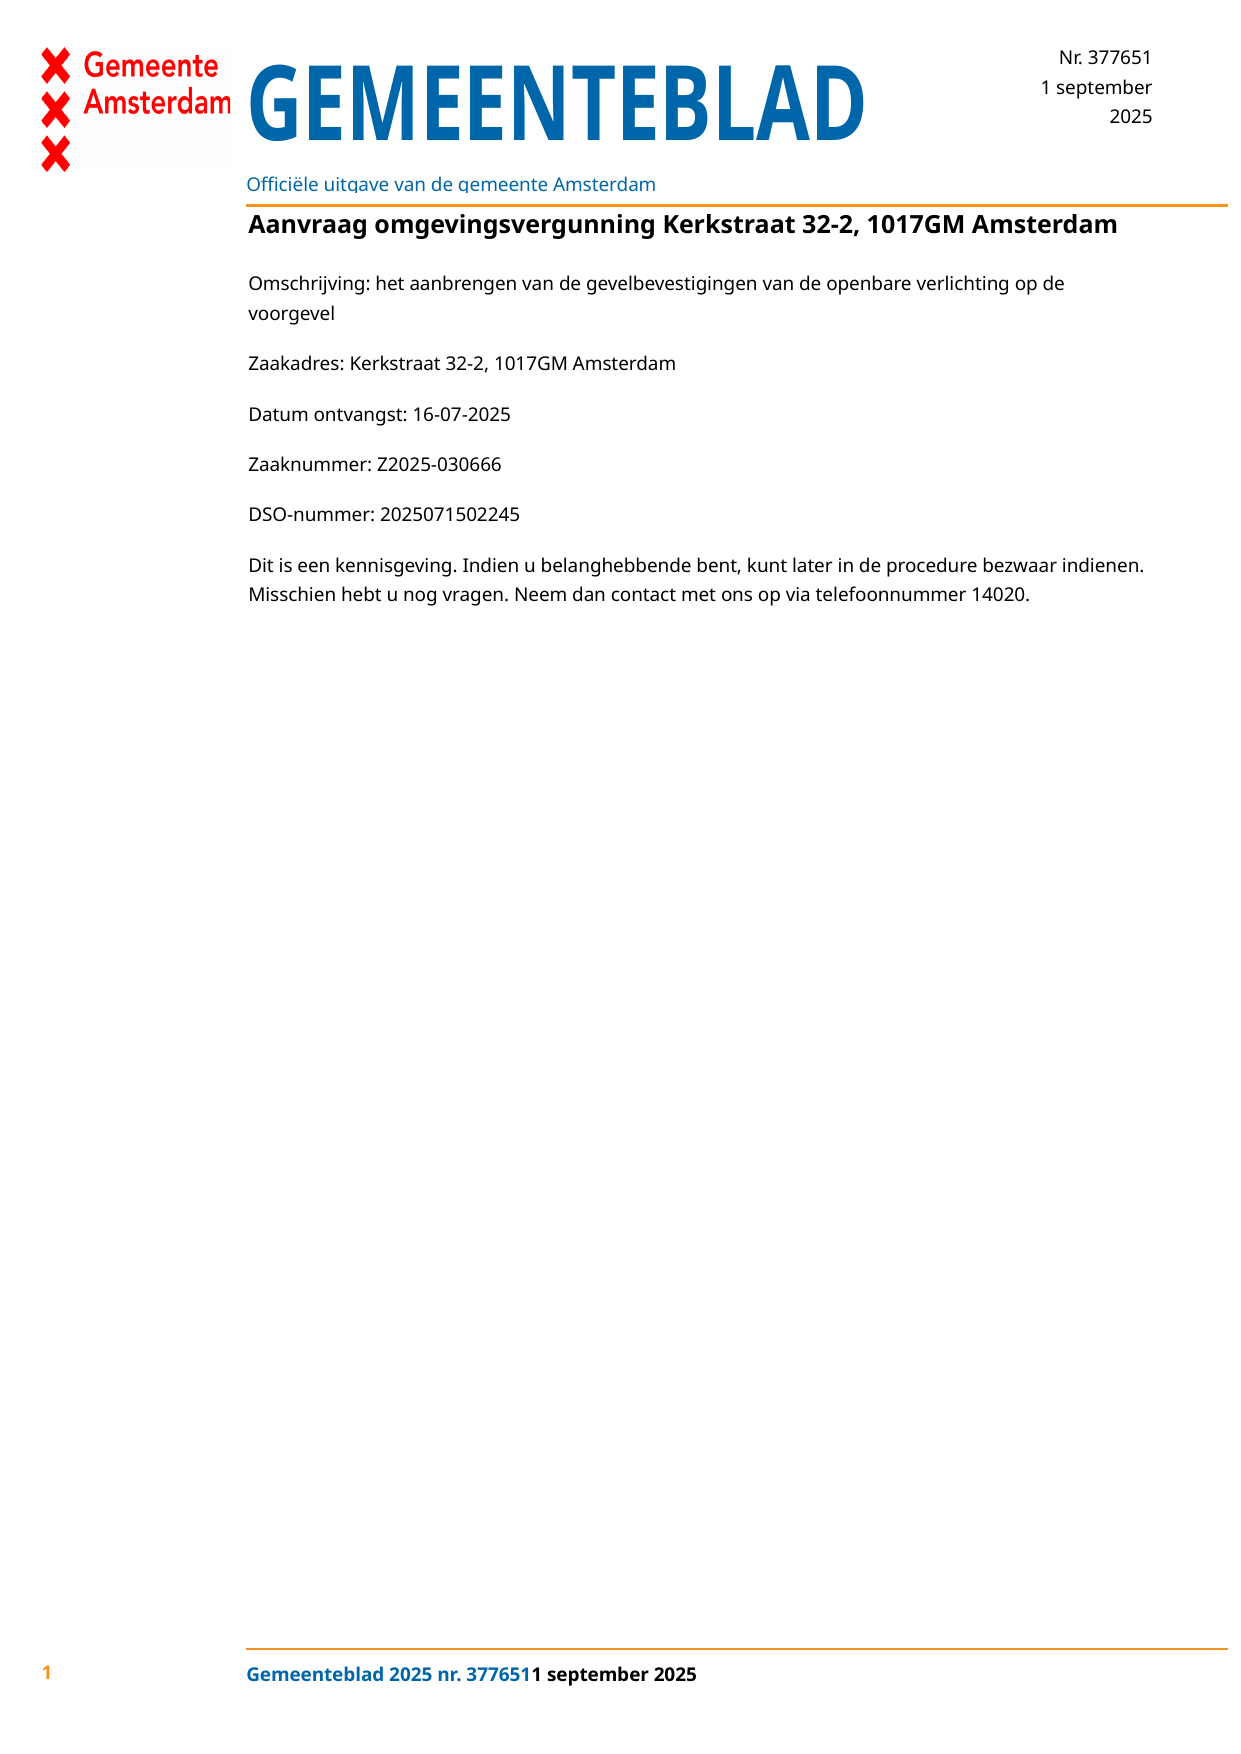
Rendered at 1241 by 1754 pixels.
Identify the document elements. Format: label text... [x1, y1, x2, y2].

picture [41, 47, 231, 172]
text Zaakadres: Kerkstraat 32-2, 1017GM Amsterdam [248, 350, 1152, 376]
text Datum ontvangst: 16-07-2025 [248, 401, 1152, 426]
text DSO-nummer: 2025071502245 [248, 502, 1152, 527]
text Zaaknummer: Z2025-030666 [248, 451, 1152, 477]
text Aanvraag omgevingsvergunning Kerkstraat 32-2, 1017GM Amsterdam [248, 207, 1152, 241]
text Dit is een kennisgeving. Indien u belanghebbende bent, kunt later in de procedure bezwaar indienen. Misschien hebt u nog vragen. Neem dan contact met ons op via telefoonnummer 14020. [248, 552, 1152, 607]
text Omschrijving: het aanbrengen van de gevelbevestigingen van de openbare verlichting op de voorgevel [248, 270, 1152, 326]
